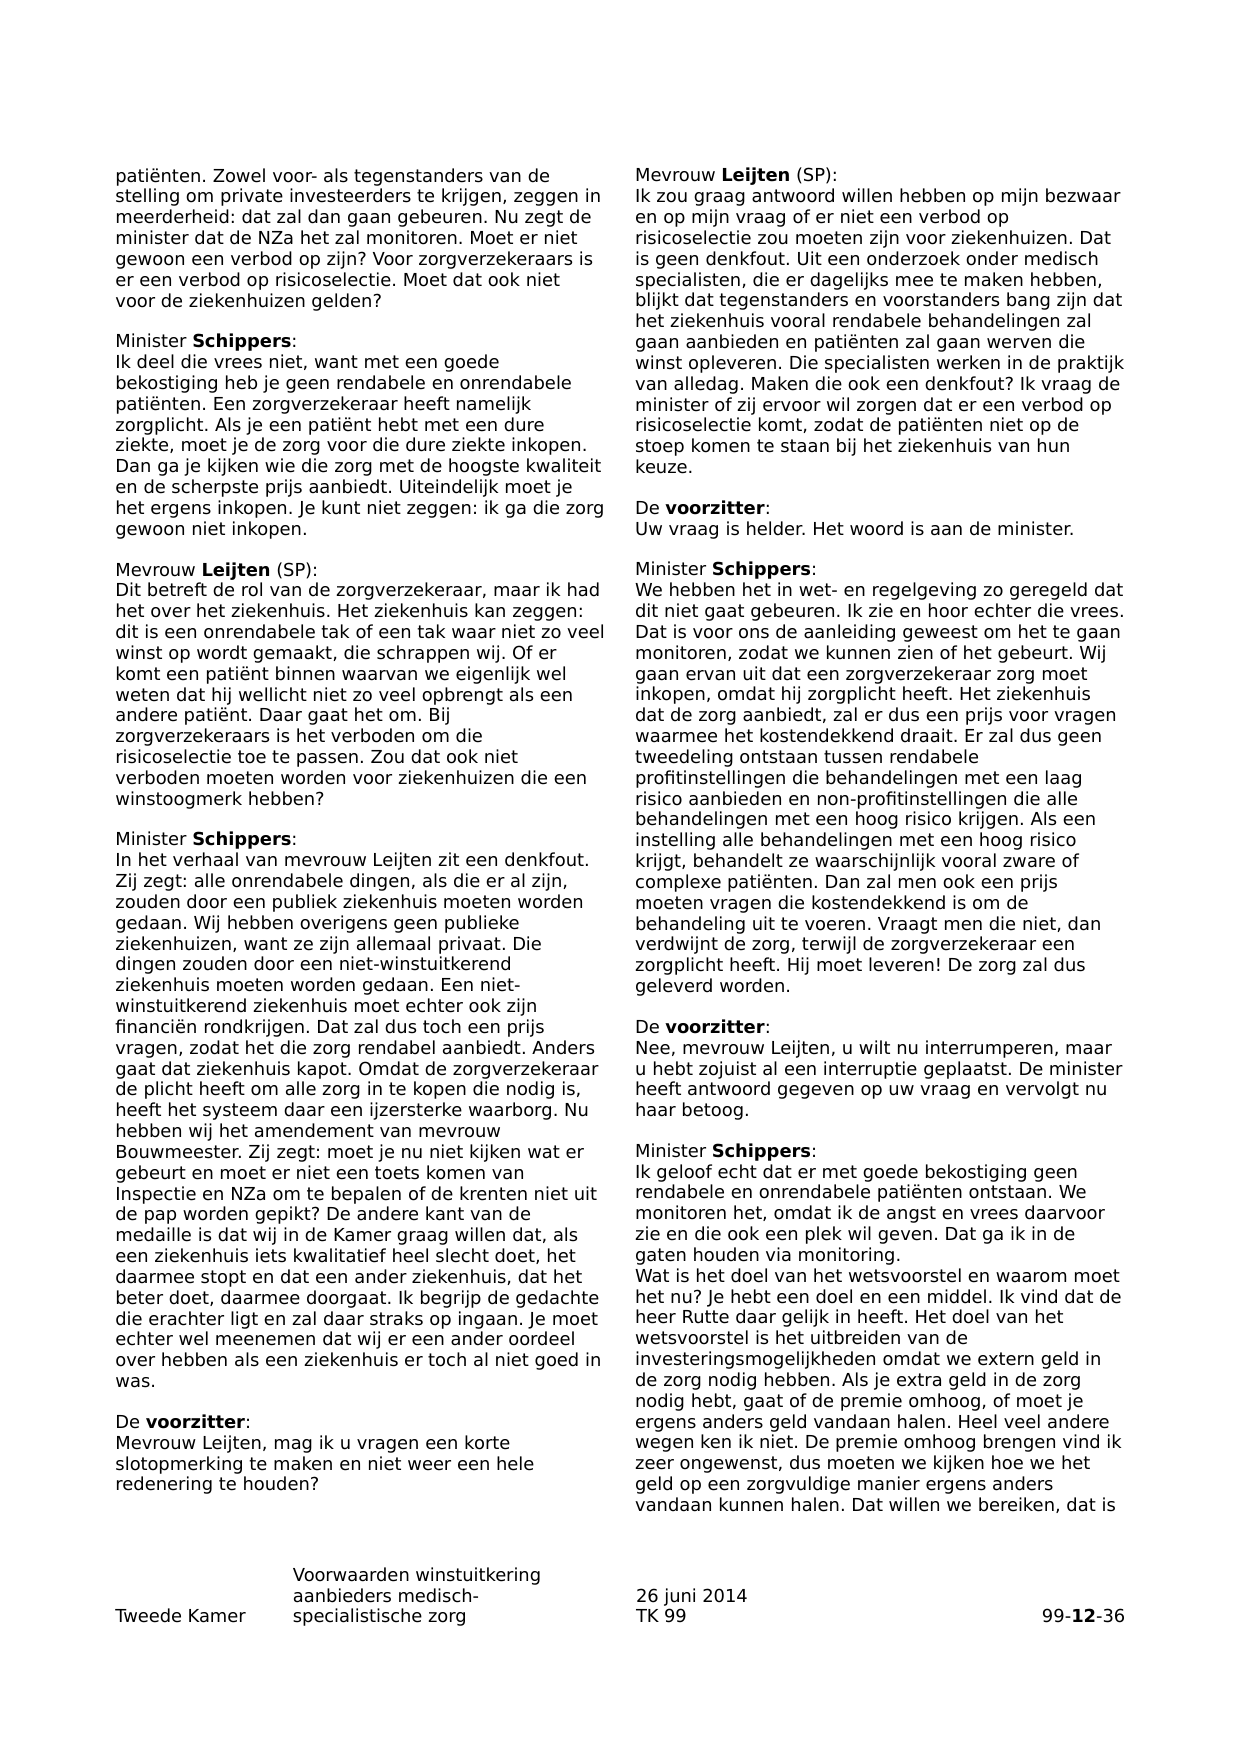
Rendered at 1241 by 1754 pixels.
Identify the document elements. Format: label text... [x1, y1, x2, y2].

text De voorzitter: [635, 1017, 1125, 1037]
text Mevrouw Leijten, mag ik u vragen een korte slotopmerking te maken en niet weer een hele redenering te houden? [115, 1432, 605, 1495]
text Minister Schippers: [635, 559, 1125, 580]
text Ik geloof echt dat er met goede bekostiging geen rendabele en onrendabele patiënten ontstaan. We monitoren het, omdat ik de angst en vrees daarvoor zie en die ook een plek wil geven. Dat ga ik in de gaten houden via monitoring. [635, 1161, 1125, 1266]
text Wat is het doel van het wetsvoorstel en waarom moet het nu? Je hebt een doel en een middel. Ik vind dat de heer Rutte daar gelijk in heeft. Het doel van het wetsvoorstel is het uitbreiden van de investeringsmogelijkheden omdat we extern geld in de zorg nodig hebben. Als je extra geld in de zorg nodig hebt, gaat of de premie omhoog, of moet je ergens anders geld vandaan halen. Heel veel andere wegen ken ik niet. De premie omhoog brengen vind ik zeer ongewenst, dus moeten we kijken hoe we het geld op een zorgvuldige manier ergens anders vandaan kunnen halen. Dat willen we bereiken, dat is [635, 1266, 1125, 1516]
text Nee, mevrouw Leijten, u wilt nu interrumperen, maar u hebt zojuist al een interruptie geplaatst. De minister heeft antwoord gegeven op uw vraag en vervolgt nu haar betoog. [635, 1037, 1125, 1121]
text Minister Schippers: [115, 829, 605, 850]
text Mevrouw Leijten (SP): [635, 165, 1125, 186]
text patiënten. Zowel voor- als tegenstanders van de stelling om private investeerders te krijgen, zeggen in meerderheid: dat zal dan gaan gebeuren. Nu zegt de minister dat de NZa het zal monitoren. Moet er niet gewoon een verbod op zijn? Voor zorgverzekeraars is er een verbod op risicoselectie. Moet dat ook niet voor de ziekenhuizen gelden? [115, 165, 605, 311]
text We hebben het in wet- en regelgeving zo geregeld dat dit niet gaat gebeuren. Ik zie en hoor echter die vrees. Dat is voor ons de aanleiding geweest om het te gaan monitoren, zodat we kunnen zien of het gebeurt. Wij gaan ervan uit dat een zorgverzekeraar zorg moet inkopen, omdat hij zorgplicht heeft. Het ziekenhuis dat de zorg aanbiedt, zal er dus een prijs voor vragen waarmee het kostendekkend draait. Er zal dus geen tweedeling ontstaan tussen rendabele profitinstellingen die behandelingen met een laag risico aanbieden en non-profitinstellingen die alle behandelingen met een hoog risico krijgen. Als een instelling alle behandelingen met een hoog risico krijgt, behandelt ze waarschijnlijk vooral zware of complexe patiënten. Dan zal men ook een prijs moeten vragen die kostendekkend is om de behandeling uit te voeren. Vraagt men die niet, dan verdwijnt de zorg, terwijl de zorgverzekeraar een zorgplicht heeft. Hij moet leveren! De zorg zal dus geleverd worden. [635, 580, 1125, 997]
text De voorzitter: [635, 498, 1125, 518]
text Dit betreft de rol van de zorgverzekeraar, maar ik had het over het ziekenhuis. Het ziekenhuis kan zeggen: dit is een onrendabele tak of een tak waar niet zo veel winst op wordt gemaakt, die schrappen wij. Of er komt een patiënt binnen waarvan we eigenlijk wel weten dat hij wellicht niet zo veel opbrengt als een andere patiënt. Daar gaat het om. Bij zorgverzekeraars is het verboden om die risicoselectie toe te passen. Zou dat ook niet verboden moeten worden voor ziekenhuizen die een winstoogmerk hebben? [115, 580, 605, 809]
text Minister Schippers: [115, 331, 605, 352]
text Ik zou graag antwoord willen hebben op mijn bezwaar en op mijn vraag of er niet een verbod op risicoselectie zou moeten zijn voor ziekenhuizen. Dat is geen denkfout. Uit een onderzoek onder medisch specialisten, die er dagelijks mee te maken hebben, blijkt dat tegenstanders en voorstanders bang zijn dat het ziekenhuis vooral rendabele behandelingen zal gaan aanbieden en patiënten zal gaan werven die winst opleveren. Die specialisten werken in de praktijk van alledag. Maken die ook een denkfout? Ik vraag de minister of zij ervoor wil zorgen dat er een verbod op risicoselectie komt, zodat de patiënten niet op de stoep komen te staan bij het ziekenhuis van hun keuze. [635, 186, 1125, 478]
text Mevrouw Leijten (SP): [115, 559, 605, 580]
text Ik deel die vrees niet, want met een goede bekostiging heb je geen rendabele en onrendabele patiënten. Een zorgverzekeraar heeft namelijk zorgplicht. Als je een patiënt hebt met een dure ziekte, moet je de zorg voor die dure ziekte inkopen. Dan ga je kijken wie die zorg met de hoogste kwaliteit en de scherpste prijs aanbiedt. Uiteindelijk moet je het ergens inkopen. Je kunt niet zeggen: ik ga die zorg gewoon niet inkopen. [115, 352, 605, 539]
text Minister Schippers: [635, 1141, 1125, 1161]
text De voorzitter: [115, 1412, 605, 1432]
text Uw vraag is helder. Het woord is aan de minister. [635, 518, 1125, 539]
text In het verhaal van mevrouw Leijten zit een denkfout. Zij zegt: alle onrendabele dingen, als die er al zijn, zouden door een publiek ziekenhuis moeten worden gedaan. Wij hebben overigens geen publieke ziekenhuizen, want ze zijn allemaal privaat. Die dingen zouden door een niet-winstuitkerend ziekenhuis moeten worden gedaan. Een niet-winstuitkerend ziekenhuis moet echter ook zijn financiën rondkrijgen. Dat zal dus toch een prijs vragen, zodat het die zorg rendabel aanbiedt. Anders gaat dat ziekenhuis kapot. Omdat de zorgverzekeraar de plicht heeft om alle zorg in te kopen die nodig is, heeft het systeem daar een ijzersterke waarborg. Nu hebben wij het amendement van mevrouw Bouwmeester. Zij zegt: moet je nu niet kijken wat er gebeurt en moet er niet een toets komen van Inspectie en NZa om te bepalen of de krenten niet uit de pap worden gepikt? De andere kant van de medaille is dat wij in de Kamer graag willen dat, als een ziekenhuis iets kwalitatief heel slecht doet, het daarmee stopt en dat een ander ziekenhuis, dat het beter doet, daarmee doorgaat. Ik begrijp de gedachte die erachter ligt en zal daar straks op ingaan. Je moet echter wel meenemen dat wij er een ander oordeel over hebben als een ziekenhuis er toch al niet goed in was. [115, 850, 605, 1392]
